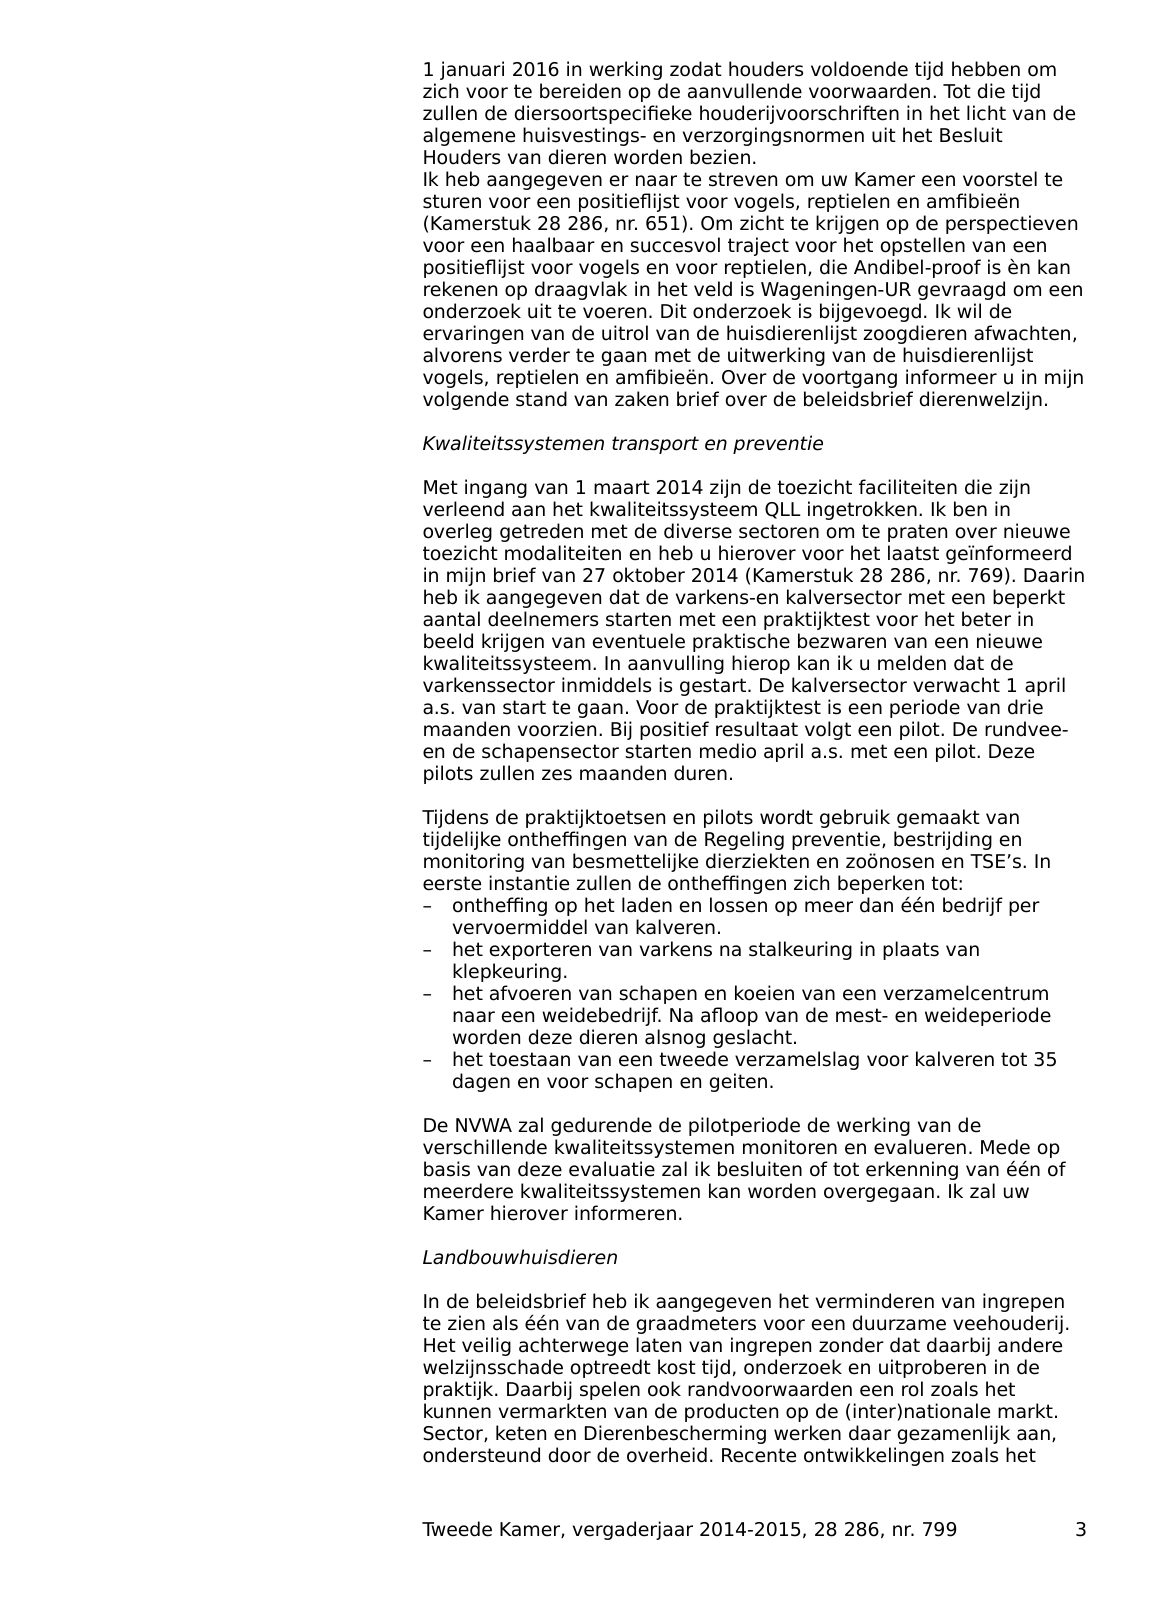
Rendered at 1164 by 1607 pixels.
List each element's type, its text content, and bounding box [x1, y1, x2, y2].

text Met ingang van 1 maart 2014 zijn de toezicht faciliteiten die zijn verleend aan het kwaliteitssysteem QLL ingetrokken. Ik ben in overleg getreden met de diverse sectoren om te praten over nieuwe toezicht modaliteiten en heb u hierover voor het laatst geïnformeerd in mijn brief van 27 oktober 2014 (Kamerstuk 28 286, nr. 769). Daarin heb ik aangegeven dat de varkens-en kalversector met een beperkt aantal deelnemers starten met een praktijktest voor het beter in beeld krijgen van eventuele praktische bezwaren van een nieuwe kwaliteitssysteem. In aanvulling hierop kan ik u melden dat de varkenssector inmiddels is gestart. De kalversector verwacht 1 april a.s. van start te gaan. Voor de praktijktest is een periode van drie maanden voorzien. Bij positief resultaat volgt een pilot. De rundvee- en de schapensector starten medio april a.s. met een pilot. Deze pilots zullen zes maanden duren. [422, 477, 1087, 785]
text – het exporteren van varkens na stalkeuring in plaats van klepkeuring. [422, 939, 1087, 983]
text 1 januari 2016 in werking zodat houders voldoende tijd hebben om zich voor te bereiden op de aanvullende voorwaarden. Tot die tijd zullen de diersoortspecifieke houderijvoorschriften in het licht van de algemene huisvestings- en verzorgingsnormen uit het Besluit Houders van dieren worden bezien. [422, 59, 1087, 169]
subtitle Kwaliteitssystemen transport en preventie [422, 433, 1087, 455]
subtitle Landbouwhuisdieren [422, 1247, 1087, 1269]
text – het afvoeren van schapen en koeien van een verzamelcentrum naar een weidebedrijf. Na afloop van de mest- en weideperiode worden deze dieren alsnog geslacht. [422, 983, 1087, 1049]
text In de beleidsbrief heb ik aangegeven het verminderen van ingrepen te zien als één van de graadmeters voor een duurzame veehouderij. Het veilig achterwege laten van ingrepen zonder dat daarbij andere welzijnsschade optreedt kost tijd, onderzoek en uitproberen in de praktijk. Daarbij spelen ook randvoorwaarden een rol zoals het kunnen vermarkten van de producten op de (inter)nationale markt. Sector, keten en Dierenbescherming werken daar gezamenlijk aan, ondersteund door de overheid. Recente ontwikkelingen zoals het [422, 1291, 1087, 1467]
text – ontheffing op het laden en lossen op meer dan één bedrijf per vervoermiddel van kalveren. [422, 895, 1087, 939]
text Tijdens de praktijktoetsen en pilots wordt gebruik gemaakt van tijdelijke ontheffingen van de Regeling preventie, bestrijding en monitoring van besmettelijke dierziekten en zoönosen en TSE’s. In eerste instantie zullen de ontheffingen zich beperken tot: [422, 807, 1087, 895]
text Ik heb aangegeven er naar te streven om uw Kamer een voorstel te sturen voor een positieflijst voor vogels, reptielen en amfibieën (Kamerstuk 28 286, nr. 651). Om zicht te krijgen op de perspectieven voor een haalbaar en succesvol traject voor het opstellen van een positieflijst voor vogels en voor reptielen, die Andibel-proof is èn kan rekenen op draagvlak in het veld is Wageningen-UR gevraagd om een onderzoek uit te voeren. Dit onderzoek is bijgevoegd. Ik wil de ervaringen van de uitrol van de huisdierenlijst zoogdieren afwachten, alvorens verder te gaan met de uitwerking van de huisdierenlijst vogels, reptielen en amfibieën. Over de voortgang informeer u in mijn volgende stand van zaken brief over de beleidsbrief dierenwelzijn. [422, 169, 1087, 411]
text De NVWA zal gedurende de pilotperiode de werking van de verschillende kwaliteitssystemen monitoren en evalueren. Mede op basis van deze evaluatie zal ik besluiten of tot erkenning van één of meerdere kwaliteitssystemen kan worden overgegaan. Ik zal uw Kamer hierover informeren. [422, 1115, 1087, 1225]
text – het toestaan van een tweede verzamelslag voor kalveren tot 35 dagen en voor schapen en geiten. [422, 1049, 1087, 1093]
